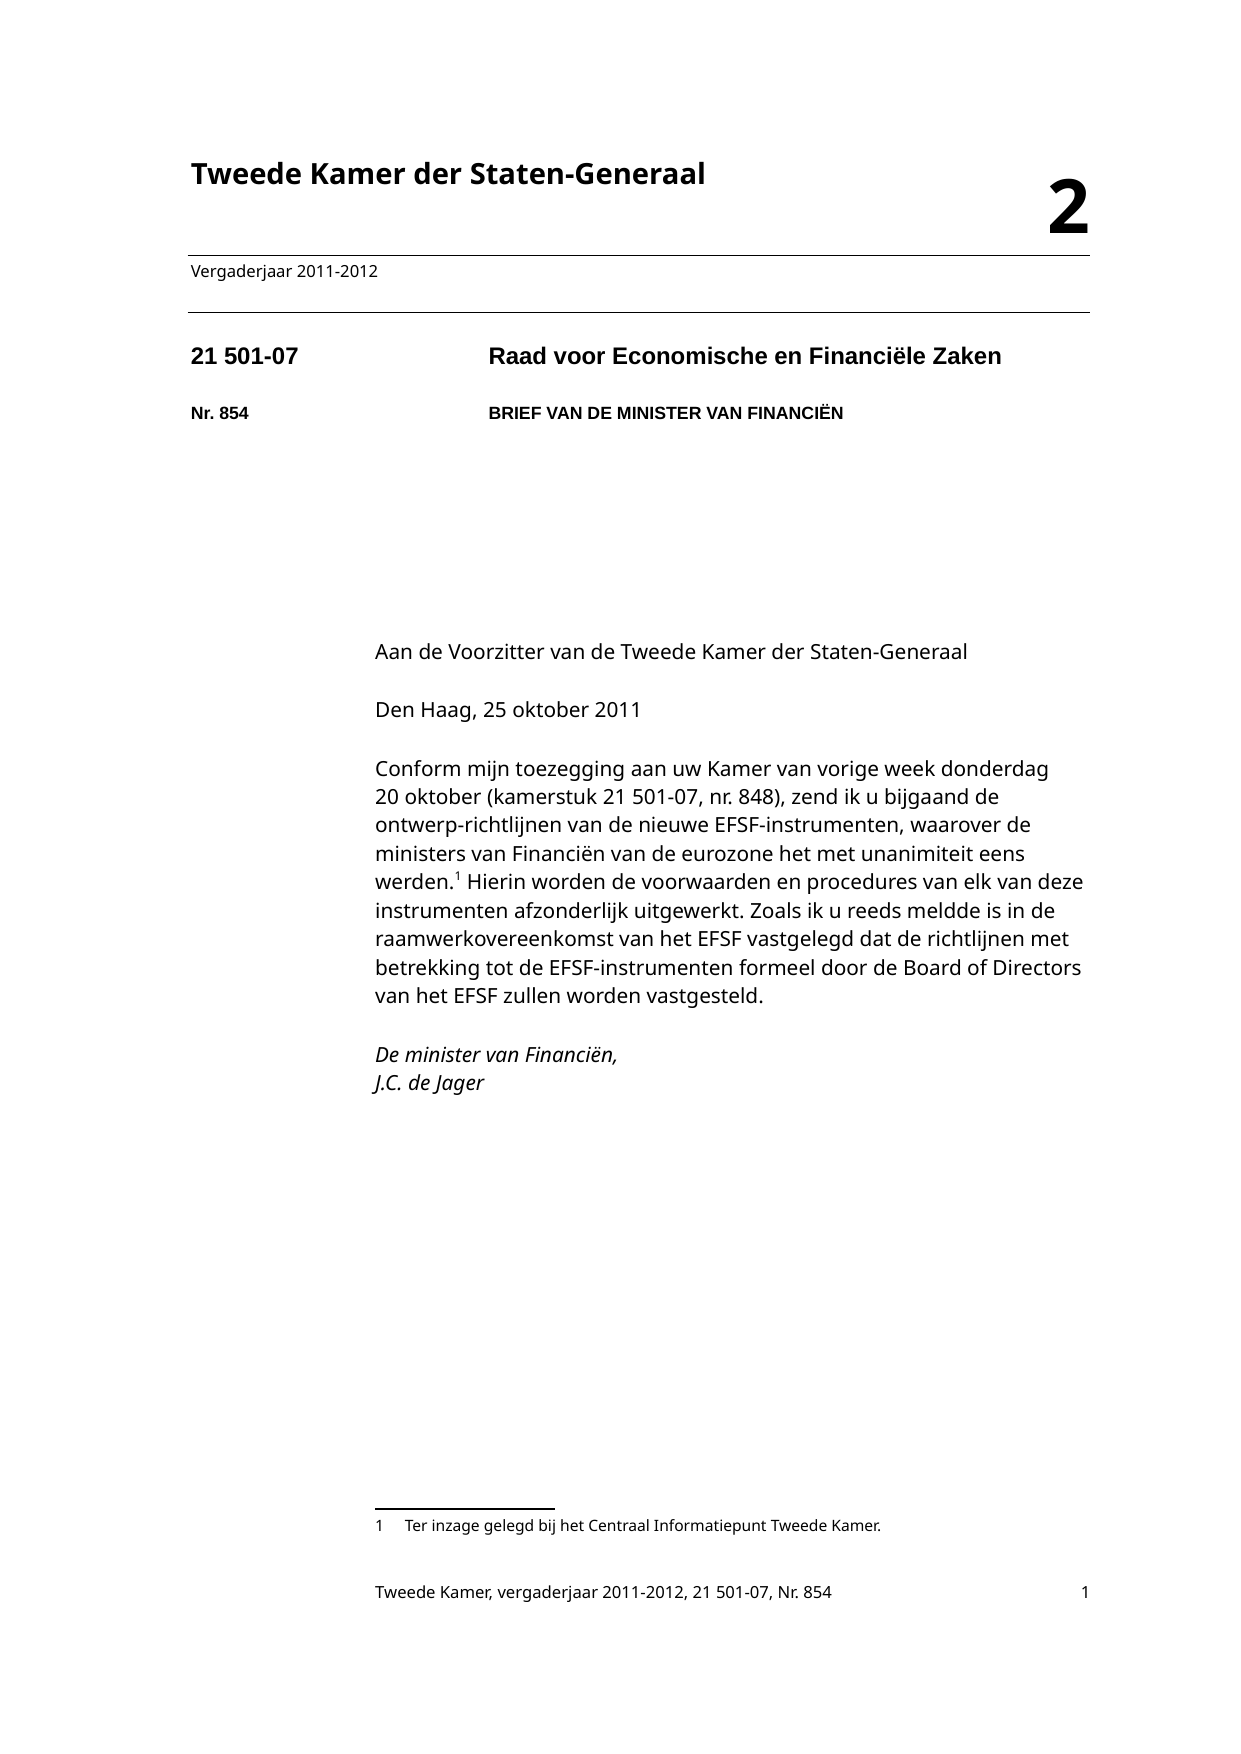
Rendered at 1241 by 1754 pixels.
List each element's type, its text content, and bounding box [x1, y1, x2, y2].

text Den Haag, 25 oktober 2011 [375, 695, 1090, 724]
text Conform mijn toezegging aan uw Kamer van vorige week donderdag 20 oktober (kamerstuk 21 501-07, nr. 848), zend ik u bijgaand de ontwerp-richtlijnen van de nieuwe EFSF-instrumenten, waarover de ministers van Financiën van de eurozone het met unanimiteit eens werden. Hierin worden de voorwaarden en procedures van elk van deze instrumenten afzonderlijk uitgewerkt. Zoals ik u reeds meldde is in de raamwerkovereenkomst van het EFSF vastgelegd dat de richtlijnen met betrekking tot de EFSF-instrumenten formeel door de Board of Directors van het EFSF zullen worden vastgesteld. [375, 754, 1090, 1010]
table_cell [485, 256, 1090, 312]
table_cell [485, 313, 1090, 339]
text Ter inzage gelegd bij het Centraal Informatiepunt Tweede Kamer. [375, 1508, 1090, 1536]
table_cell BRIEF VAN DE MINISTER VAN FINANCIËN [485, 399, 1090, 518]
table_cell Vergaderjaar 2011-2012 [188, 256, 485, 312]
text Aan de Voorzitter van de Tweede Kamer der Staten-Generaal [375, 637, 1090, 665]
table_cell Nr. 854 [188, 399, 485, 518]
table_cell [188, 313, 485, 339]
table_cell 21 501-07 [188, 339, 485, 399]
table_header Tweede Kamer der Staten-Generaal [188, 150, 909, 255]
text J.C. de Jager [375, 1068, 1090, 1097]
table_header 2 [910, 150, 1090, 255]
text De minister van Financiën, [375, 1040, 1090, 1068]
table_cell Raad voor Economische en Financiële Zaken [485, 339, 1090, 399]
